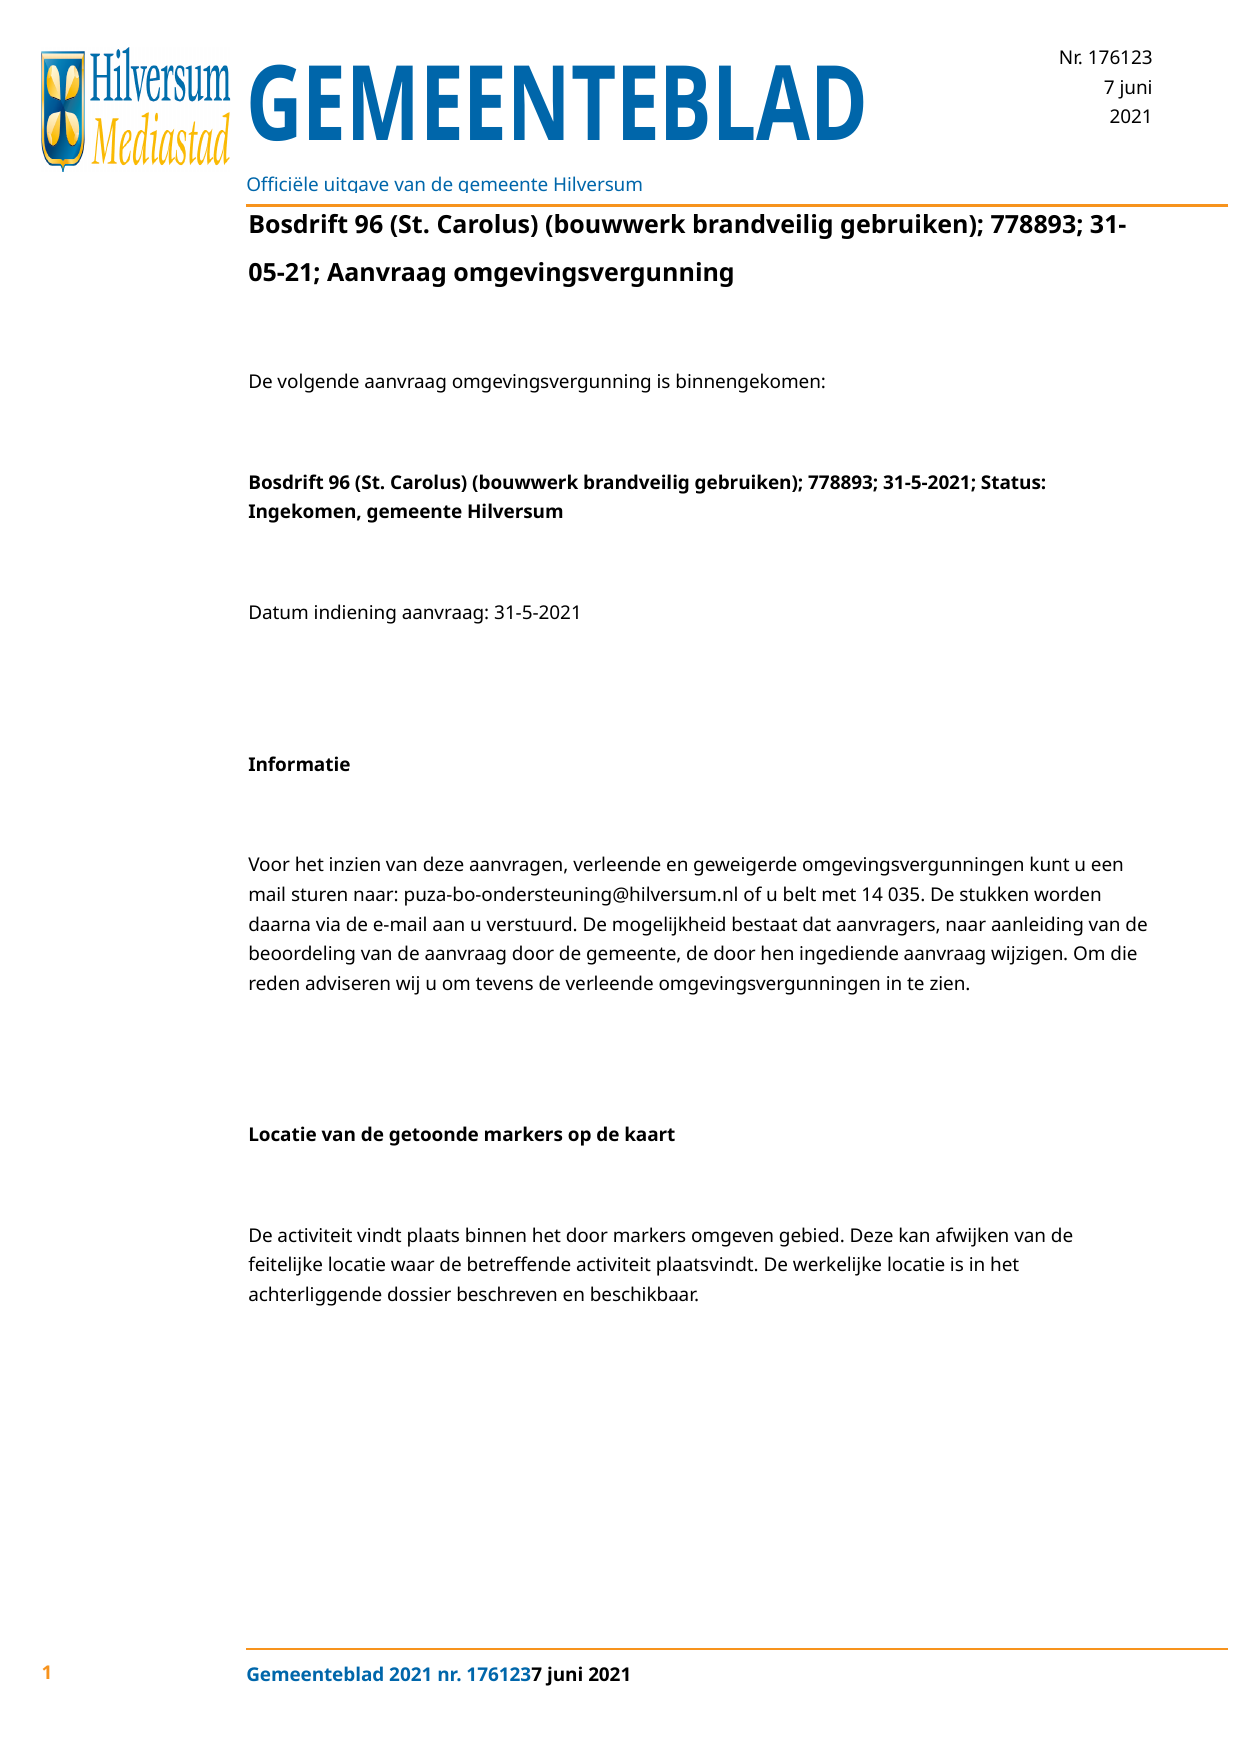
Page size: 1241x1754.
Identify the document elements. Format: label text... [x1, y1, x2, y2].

text De activiteit vindt plaats binnen het door markers omgeven gebied. Deze kan afwijken van de feitelijke locatie waar de betreffende activiteit plaatsvindt. De werkelijke locatie is in het achterliggende dossier beschreven en beschikbaar. [248, 1222, 1152, 1307]
text Bosdrift 96 (St. Carolus) (bouwwerk brandveilig gebruiken); 778893; 31-5-2021; Status: Ingekomen, gemeente Hilversum [248, 469, 1152, 524]
text Voor het inzien van deze aanvragen, verleende en geweigerde omgevingsvergunningen kunt u een mail sturen naar: puza-bo-ondersteuning@hilversum.nl of u belt met 14 035. De stukken worden daarna via de e-mail aan u verstuurd. De mogelijkheid bestaat dat aanvragers, naar aanleiding van de beoordeling van de aanvraag door de gemeente, de door hen ingediende aanvraag wijzigen. Om die reden adviseren wij u om tevens de verleende omgevingsvergunningen in te zien. [248, 852, 1152, 996]
picture [41, 47, 231, 172]
text Bosdrift 96 (St. Carolus) (bouwwerk brandveilig gebruiken); 778893; 31-05-21; Aanvraag omgevingsvergunning [248, 207, 1152, 288]
text Locatie van de getoonde markers op de kaart [248, 1121, 1152, 1147]
text De volgende aanvraag omgevingsvergunning is binnengekomen: [248, 368, 1152, 394]
text Datum indiening aanvraag: 31-5-2021 [248, 599, 1152, 625]
text Informatie [248, 751, 1152, 777]
